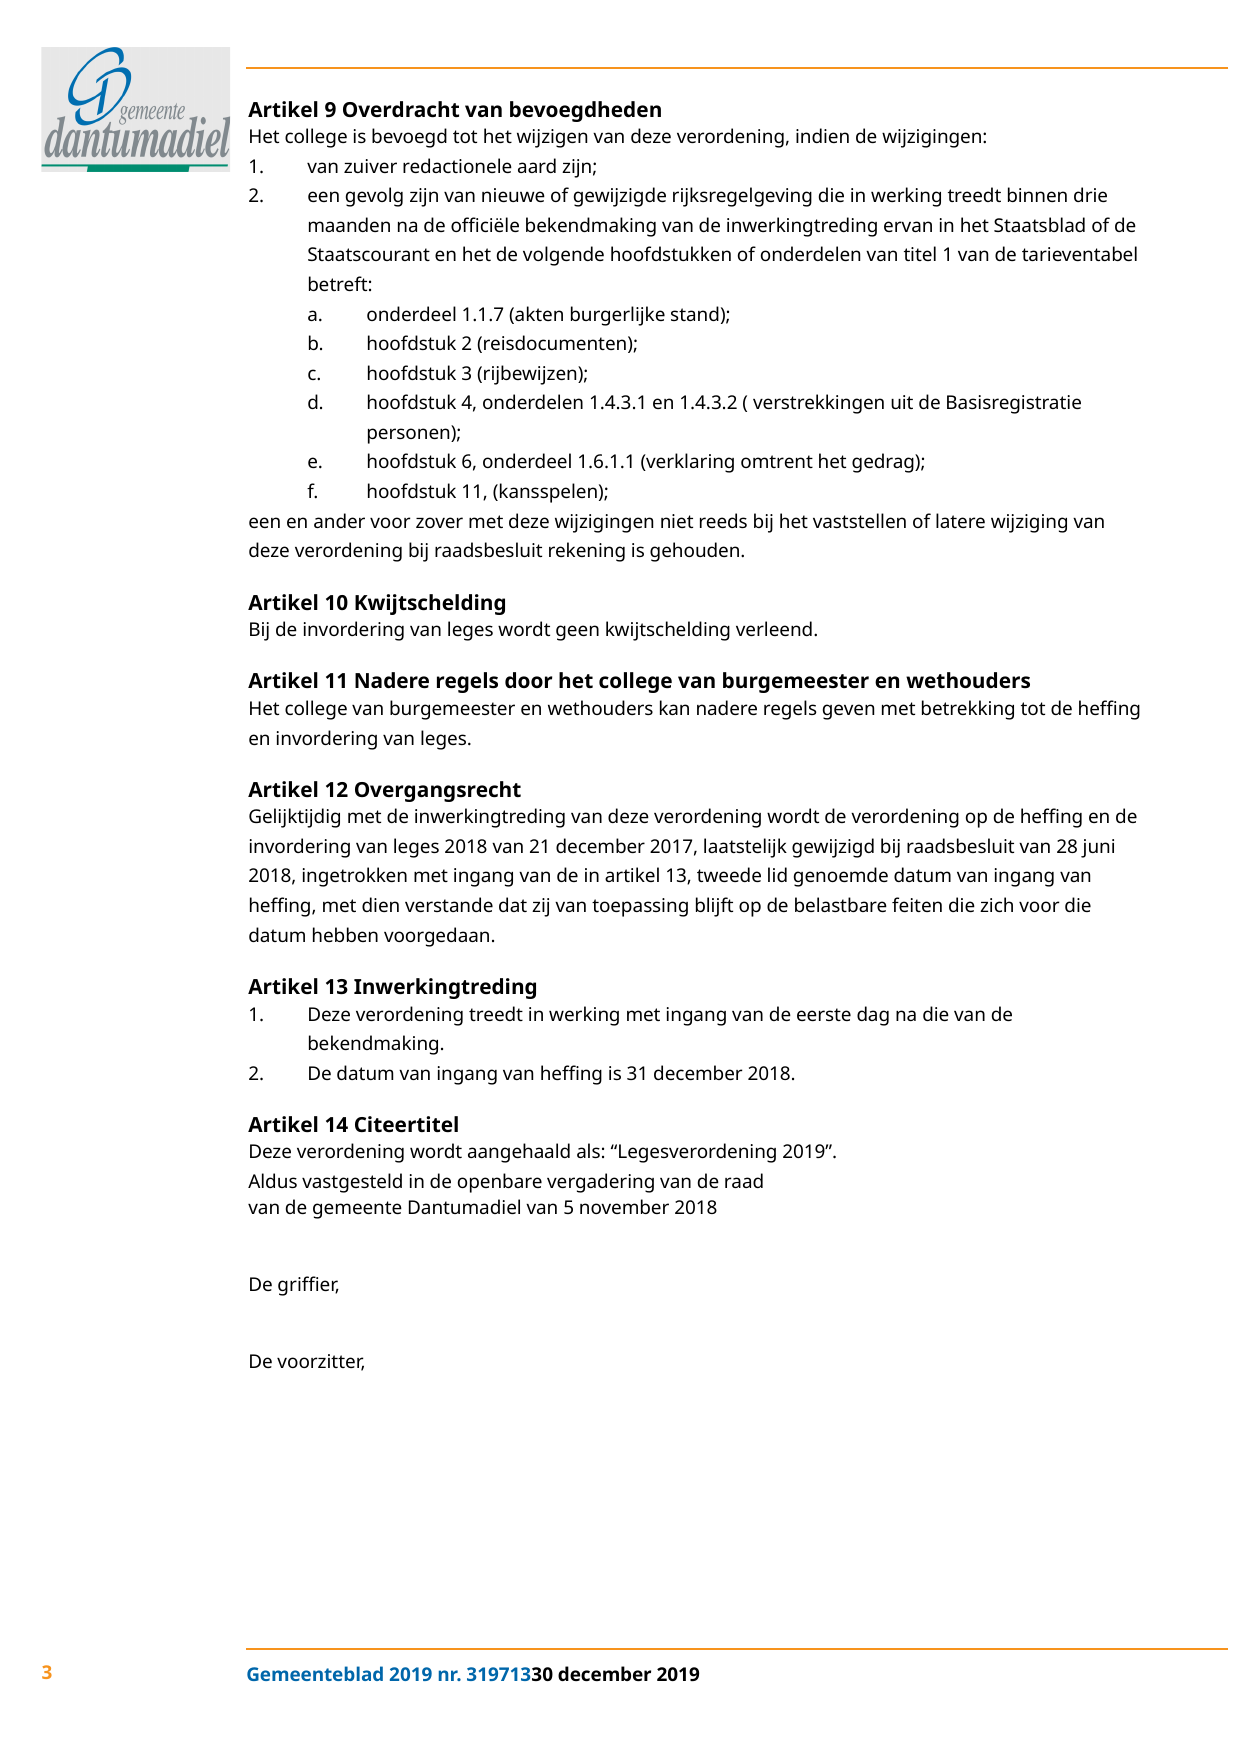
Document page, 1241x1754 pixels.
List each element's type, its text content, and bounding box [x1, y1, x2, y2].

list onderdeel 1.1.7 (akten burgerlijke stand); [307, 301, 1152, 326]
picture [41, 47, 231, 172]
list hoofdstuk 11, (kansspelen); [307, 478, 1152, 504]
text Deze verordening wordt aangehaald als: “Legesverordening 2019”. [248, 1139, 1152, 1164]
list Deze verordening treedt in werking met ingang van de eerste dag na die van de bekendmaking. [248, 1001, 1152, 1056]
text De griffier, [248, 1271, 1152, 1297]
list hoofdstuk 3 (rijbewijzen); [307, 360, 1152, 386]
text Artikel 14 Citeertitel [248, 1110, 1152, 1139]
text van de gemeente Dantumadiel van 5 november 2018 [248, 1194, 1152, 1220]
text een en ander voor zover met deze wijzigingen niet reeds bij het vaststellen of latere wijziging van deze verordening bij raadsbesluit rekening is gehouden. [248, 508, 1152, 563]
text Artikel 11 Nadere regels door het college van burgemeester en wethouders [248, 667, 1152, 695]
text Gelijktijdig met de inwerkingtreding van deze verordening wordt de verordening op de heffing en de invordering van leges 2018 van 21 december 2017, laatstelijk gewijzigd bij raadsbesluit van 28 juni 2018, ingetrokken met ingang van de in artikel 13, tweede lid genoemde datum van ingang van heffing, met dien verstande dat zij van toepassing blijft op de belastbare feiten die zich voor die datum hebben voorgedaan. [248, 803, 1152, 948]
text Het college is bevoegd tot het wijzigen van deze verordening, indien de wijzigingen: [248, 123, 1152, 149]
list hoofdstuk 4, onderdelen 1.4.3.1 en 1.4.3.2 ( verstrekkingen uit de Basisregistratie personen); [307, 389, 1152, 445]
list De datum van ingang van heffing is 31 december 2018. [248, 1060, 1152, 1086]
text Het college van burgemeester en wethouders kan nadere regels geven met betrekking tot de heffing en invordering van leges. [248, 695, 1152, 750]
text Aldus vastgesteld in de openbare vergadering van de raad [248, 1168, 1152, 1194]
text Artikel 10 Kwijtschelding [248, 588, 1152, 616]
list een gevolg zijn van nieuwe of gewijzigde rijksregelgeving die in werking treedt binnen drie maanden na de officiële bekendmaking van de inwerkingtreding ervan in het Staatsblad of de Staatscourant en het de volgende hoofdstukken of onderdelen van titel 1 van de tarieventabel betreft: [248, 182, 1152, 297]
text Artikel 9 Overdracht van bevoegdheden [248, 95, 1152, 123]
text Artikel 12 Overgangsrecht [248, 775, 1152, 803]
text De voorzitter, [248, 1348, 1152, 1374]
text Artikel 13 Inwerkingtreding [248, 972, 1152, 1001]
list hoofdstuk 2 (reisdocumenten); [307, 330, 1152, 356]
list hoofdstuk 6, onderdeel 1.6.1.1 (verklaring omtrent het gedrag); [307, 449, 1152, 474]
text Bij de invordering van leges wordt geen kwijtschelding verleend. [248, 616, 1152, 642]
list van zuiver redactionele aard zijn; [248, 153, 1152, 178]
